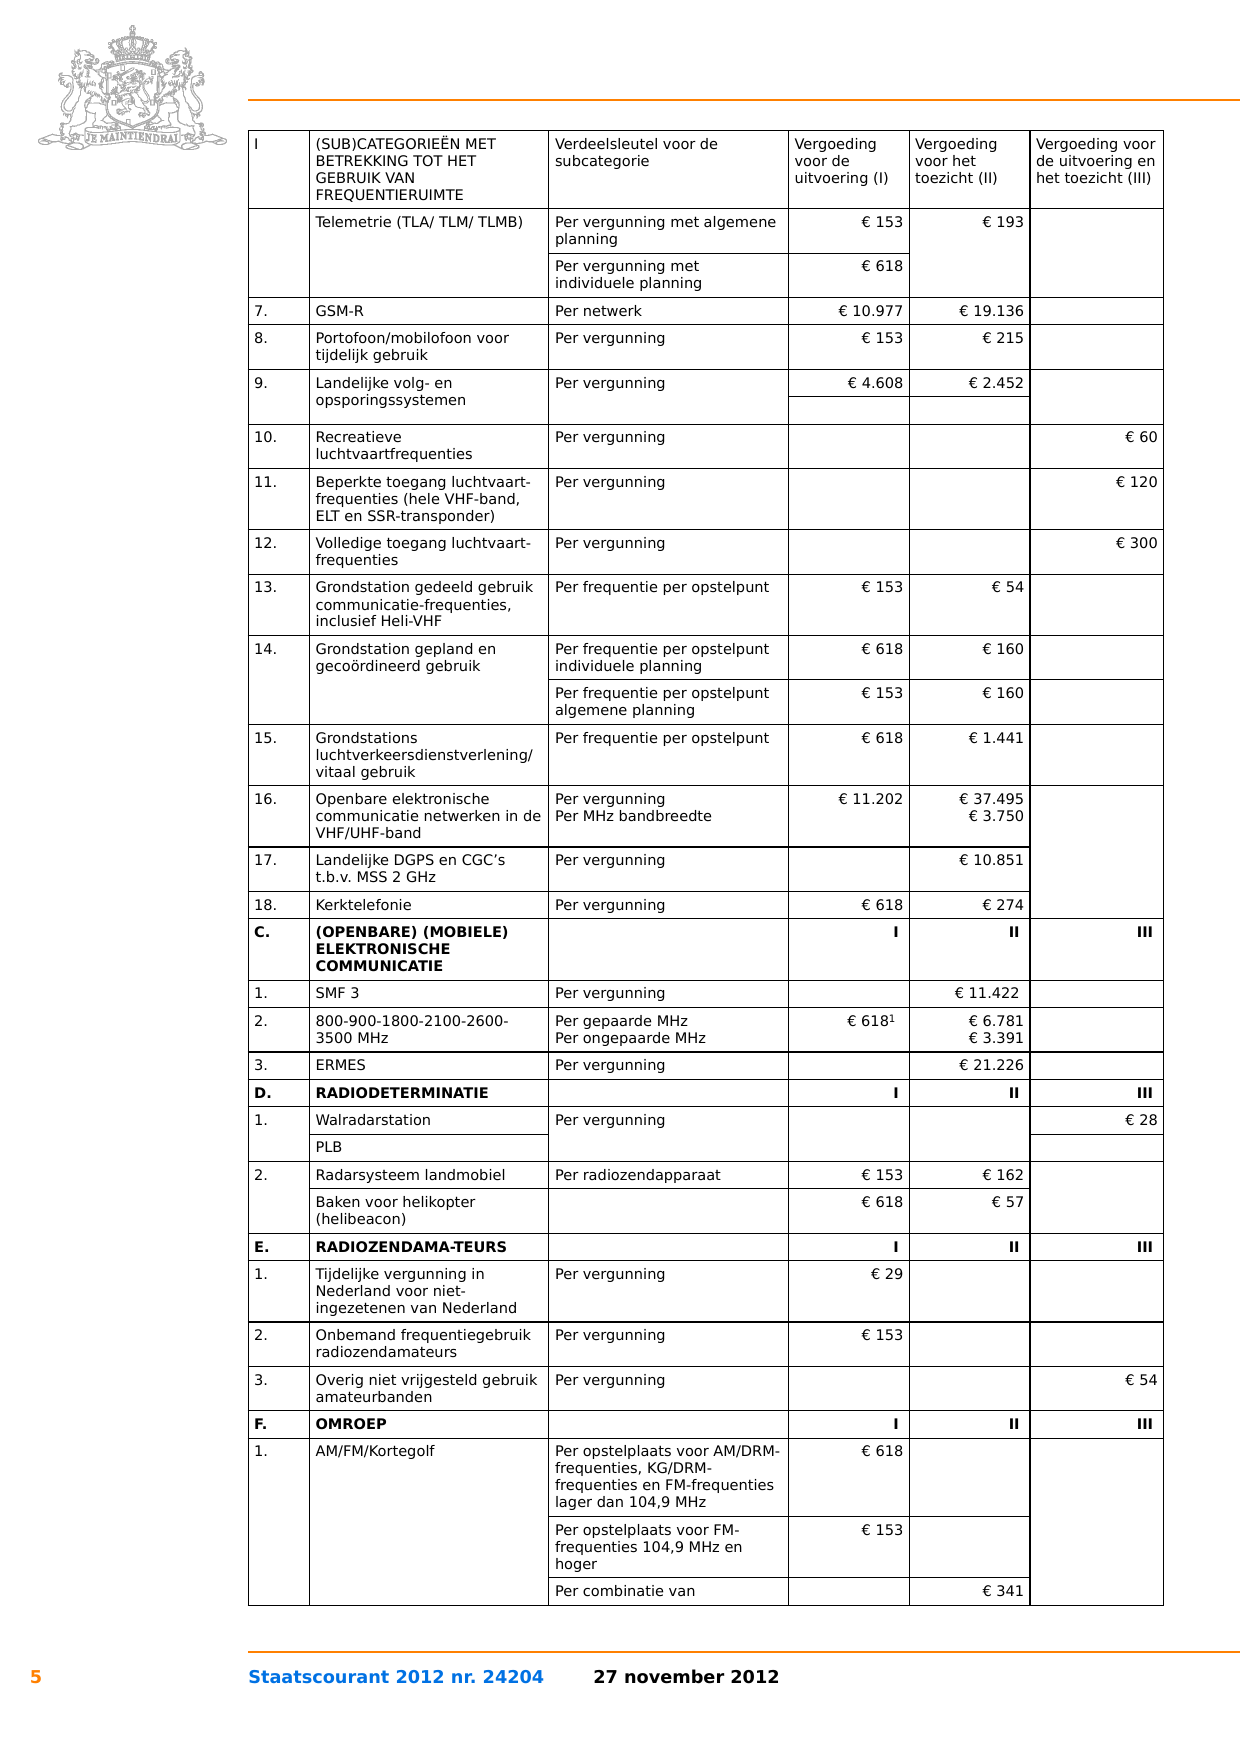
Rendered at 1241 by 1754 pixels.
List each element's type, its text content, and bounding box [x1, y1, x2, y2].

table_cell € 60 [1031, 425, 1163, 468]
table_cell [1031, 725, 1163, 785]
table_header Vergoeding voor het toezicht (II) [910, 131, 1029, 208]
table_cell D. [249, 1080, 309, 1106]
table_cell [910, 1323, 1029, 1366]
table_cell Landelijke volg- en opsporingssystemen [310, 370, 548, 423]
table_cell RADIODETERMINATIE [310, 1080, 548, 1106]
table_cell € 10.977 [789, 298, 909, 324]
table_cell 18. [249, 892, 309, 918]
table_cell [789, 469, 909, 529]
table_cell 1. [249, 1439, 309, 1605]
table_cell AM/FM/Kortegolf [310, 1439, 548, 1605]
table_cell € 153 [789, 1162, 909, 1188]
table_cell € 153 [789, 1517, 909, 1577]
table_cell € 11.202 [789, 786, 909, 846]
table_cell Per combinatie van [549, 1578, 788, 1605]
table_cell [1031, 575, 1163, 635]
table_cell € 618 [789, 892, 909, 918]
table_cell Overig niet vrijgesteld gebruik amateurbanden [310, 1367, 548, 1410]
table_cell [789, 1107, 909, 1161]
table_cell Per netwerk [549, 298, 788, 324]
table_cell Landelijke DGPS en CGC’s t.b.v. MSS 2 GHz [310, 848, 548, 891]
table_cell [1031, 325, 1163, 369]
table_cell ERMES [310, 1053, 548, 1079]
table_cell [549, 1189, 788, 1233]
table_cell Telemetrie (TLA/ TLM/ TLMB) [310, 209, 548, 297]
table_cell € 11.422 [910, 981, 1029, 1007]
table_cell [910, 530, 1029, 574]
table_cell [249, 209, 309, 297]
table_cell 11. [249, 469, 309, 529]
table_cell € 153 [789, 575, 909, 635]
table_cell Baken voor helikopter (helibeacon) [310, 1189, 548, 1233]
table_cell Walradarstation [310, 1107, 548, 1133]
table_header Vergoeding voor de uitvoering en het toezicht (III) [1031, 131, 1163, 208]
table_cell OMROEP [310, 1411, 548, 1438]
table_cell [789, 1578, 909, 1605]
table_cell 2. [249, 1008, 309, 1051]
table_cell [1031, 1261, 1163, 1321]
table_cell [1031, 680, 1163, 724]
table_cell Per vergunning met individuele planning [549, 254, 788, 297]
table_cell € 618 [789, 725, 909, 785]
table_header Vergoeding voor de uitvoering (I) [789, 131, 909, 208]
table_cell 2. [249, 1323, 309, 1366]
table_cell 12. [249, 530, 309, 574]
table_cell 3. [249, 1053, 309, 1079]
table_cell C. [249, 919, 309, 979]
table_cell [910, 1261, 1029, 1321]
table_cell Grondstations luchtverkeersdienstverlening/ vitaal gebruik [310, 725, 548, 785]
table_cell € 160 [910, 636, 1029, 679]
table_cell [549, 1411, 788, 1438]
table_cell [1031, 1053, 1163, 1079]
table_cell II [910, 1411, 1029, 1438]
table_cell € 6.781 € 3.391 [910, 1008, 1029, 1051]
table_cell [1031, 1323, 1163, 1366]
table_cell Per frequentie per opstelpunt [549, 575, 788, 635]
table_cell Per opstelplaats voor FM-frequenties 104,9 MHz en hoger [549, 1517, 788, 1577]
table_cell [910, 1439, 1029, 1516]
table_cell Beperkte toegang luchtvaart-frequenties (hele VHF-band, ELT en SSR-transponder) [310, 469, 548, 529]
table_cell PLB [310, 1135, 548, 1161]
table_cell Per vergunning [549, 1053, 788, 1079]
table_cell [910, 1107, 1029, 1161]
table_cell [549, 919, 788, 979]
table_cell [1031, 786, 1163, 918]
table_cell Recreatieve luchtvaartfrequenties [310, 425, 548, 468]
table_cell € 193 [910, 209, 1029, 297]
table_cell [1031, 1439, 1163, 1605]
table_cell 9. [249, 370, 309, 423]
table_cell III [1031, 1411, 1163, 1438]
table_cell II [910, 919, 1029, 979]
table_cell 17. [249, 848, 309, 891]
table_cell Per vergunning [549, 892, 788, 918]
table_cell I [789, 919, 909, 979]
table_cell Per vergunning [549, 425, 788, 468]
table_cell [1031, 1008, 1163, 1051]
table_cell [910, 469, 1029, 529]
table_cell [910, 1367, 1029, 1410]
table_cell [789, 848, 909, 891]
table_cell [1031, 370, 1163, 423]
table_cell € 54 [910, 575, 1029, 635]
table_cell [1031, 209, 1163, 297]
table_cell [1031, 1135, 1163, 1161]
table_cell I [789, 1080, 909, 1106]
table_cell Per vergunning [549, 981, 788, 1007]
table_cell [789, 530, 909, 574]
table_cell Per radiozendapparaat [549, 1162, 788, 1188]
table_cell Per vergunning [549, 1323, 788, 1366]
table_cell [549, 1234, 788, 1260]
table_cell Per vergunning [549, 325, 788, 369]
table_cell € 10.851 [910, 848, 1029, 891]
table_cell € 29 [789, 1261, 909, 1321]
table_cell Per frequentie per opstelpunt algemene planning [549, 680, 788, 724]
table_cell II [910, 1080, 1029, 1106]
table_header Verdeelsleutel voor de subcategorie [549, 131, 788, 208]
table_cell 1. [249, 981, 309, 1007]
table_cell € 153 [789, 680, 909, 724]
table_cell 1. [249, 1261, 309, 1321]
table_cell Per vergunning [549, 1367, 788, 1410]
table_cell € 37.495 € 3.750 [910, 786, 1029, 846]
table_cell Per vergunning Per MHz bandbreedte [549, 786, 788, 846]
table_header I [249, 131, 309, 208]
table_cell Per vergunning [549, 848, 788, 891]
table_cell € 162 [910, 1162, 1029, 1188]
table_cell € 28 [1031, 1107, 1163, 1133]
table_cell 1. [249, 1107, 309, 1161]
table_cell Kerktelefonie [310, 892, 548, 918]
table_cell [1031, 298, 1163, 324]
table_cell Per vergunning [549, 469, 788, 529]
table_cell € 618 [789, 1189, 909, 1233]
table_cell [789, 981, 909, 1007]
table_cell [789, 425, 909, 468]
table_cell GSM-R [310, 298, 548, 324]
table_cell € 341 [910, 1578, 1029, 1605]
table_cell [1031, 1162, 1163, 1233]
table_cell Grondstation gepland en gecoördineerd gebruik [310, 636, 548, 724]
table_cell € 618 [789, 1439, 909, 1516]
table_cell € 54 [1031, 1367, 1163, 1410]
table_cell € 4.608 [789, 370, 909, 396]
table_cell Volledige toegang luchtvaart-frequenties [310, 530, 548, 574]
table_cell 2. [249, 1162, 309, 1233]
table_cell Per vergunning [549, 530, 788, 574]
table_cell € 6181 [789, 1008, 909, 1051]
table_cell [789, 1367, 909, 1410]
table_cell [1031, 636, 1163, 679]
table_cell Per gepaarde MHz Per ongepaarde MHz [549, 1008, 788, 1051]
table_cell € 21.226 [910, 1053, 1029, 1079]
table_cell SMF 3 [310, 981, 548, 1007]
table_cell € 300 [1031, 530, 1163, 574]
table_cell Onbemand frequentiegebruik radiozendamateurs [310, 1323, 548, 1366]
table_cell Tijdelijke vergunning in Nederland voor niet-ingezetenen van Nederland [310, 1261, 548, 1321]
table_cell [910, 397, 1029, 423]
table_cell Per frequentie per opstelpunt [549, 725, 788, 785]
table_cell Per opstelplaats voor AM/DRM-frequenties, KG/DRM-frequenties en FM-frequenties lager dan 104,9 MHz [549, 1439, 788, 1516]
table_cell 13. [249, 575, 309, 635]
table_cell € 57 [910, 1189, 1029, 1233]
table_cell II [910, 1234, 1029, 1260]
table_cell Grondstation gedeeld gebruik communicatie-frequenties, inclusief Heli-VHF [310, 575, 548, 635]
table_cell € 618 [789, 254, 909, 297]
table_cell 800-900-1800-2100-2600-3500 MHz [310, 1008, 548, 1051]
table_cell Per vergunning [549, 1107, 788, 1161]
table_cell (OPENBARE) (MOBIELE) ELEKTRONISCHE COMMUNICATIE [310, 919, 548, 979]
table_cell III [1031, 919, 1163, 979]
table_cell € 160 [910, 680, 1029, 724]
table_cell € 2.452 [910, 370, 1029, 396]
table_cell 15. [249, 725, 309, 785]
table_cell Per frequentie per opstelpunt individuele planning [549, 636, 788, 679]
table_cell € 153 [789, 209, 909, 253]
table_cell Per vergunning met algemene planning [549, 209, 788, 253]
table_cell I [789, 1234, 909, 1260]
table_cell € 120 [1031, 469, 1163, 529]
table_cell 7. [249, 298, 309, 324]
table_cell Per vergunning [549, 1261, 788, 1321]
picture [38, 25, 227, 150]
table_cell Portofoon/mobilofoon voor tijdelijk gebruik [310, 325, 548, 369]
table_cell III [1031, 1234, 1163, 1260]
table_cell [549, 1080, 788, 1106]
table_cell € 274 [910, 892, 1029, 918]
table_cell € 1.441 [910, 725, 1029, 785]
table_cell Radarsysteem landmobiel [310, 1162, 548, 1188]
table_cell I [789, 1411, 909, 1438]
table_cell RADIOZENDAMA-TEURS [310, 1234, 548, 1260]
table_cell € 19.136 [910, 298, 1029, 324]
table_cell 3. [249, 1367, 309, 1410]
table_cell [1031, 981, 1163, 1007]
table_cell [910, 425, 1029, 468]
table_cell F. [249, 1411, 309, 1438]
table_cell 16. [249, 786, 309, 846]
table_header (SUB)CATEGORIEËN MET BETREKKING TOT HET GEBRUIK VAN FREQUENTIERUIMTE [310, 131, 548, 208]
table_cell III [1031, 1080, 1163, 1106]
table_cell € 618 [789, 636, 909, 679]
table_cell E. [249, 1234, 309, 1260]
table_cell [789, 1053, 909, 1079]
table_cell 14. [249, 636, 309, 724]
table_cell € 215 [910, 325, 1029, 369]
table_cell € 153 [789, 1323, 909, 1366]
table_cell 10. [249, 425, 309, 468]
table_cell Openbare elektronische communicatie netwerken in de VHF/UHF-band [310, 786, 548, 846]
table_cell [910, 1517, 1029, 1577]
table_cell [789, 397, 909, 423]
table_cell 8. [249, 325, 309, 369]
table_cell Per vergunning [549, 370, 788, 423]
table_cell € 153 [789, 325, 909, 369]
